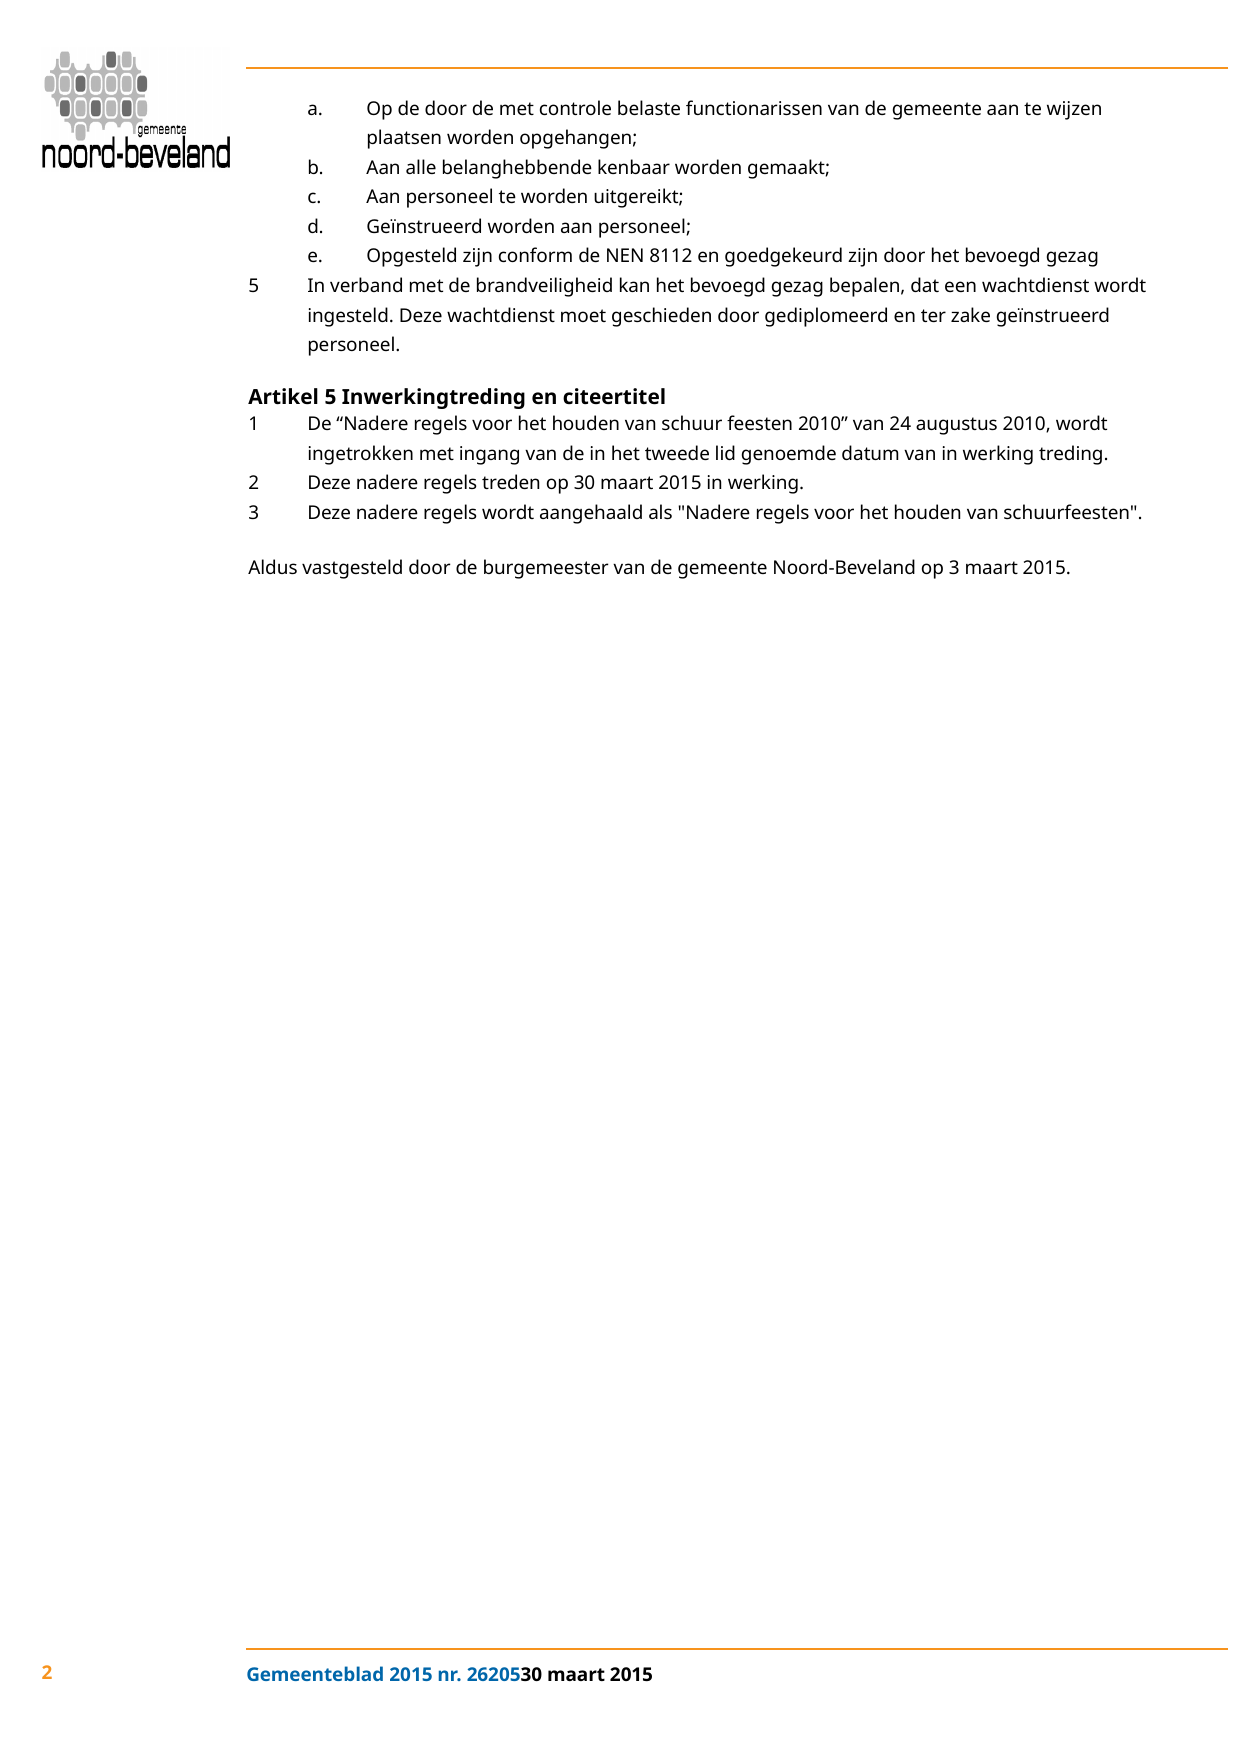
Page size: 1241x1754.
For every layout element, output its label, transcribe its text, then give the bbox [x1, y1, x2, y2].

list In verband met de brandveiligheid kan het bevoegd gezag bepalen, dat een wachtdienst wordt ingesteld. Deze wachtdienst moet geschieden door gediplomeerd en ter zake geïnstrueerd personeel. [248, 272, 1152, 357]
list Geïnstrueerd worden aan personeel; [307, 213, 1152, 239]
text Artikel 5 Inwerkingtreding en citeertitel [248, 382, 1152, 410]
picture [41, 47, 231, 172]
list Deze nadere regels wordt aangehaald als "Nadere regels voor het houden van schuurfeesten". [248, 499, 1152, 525]
text Aldus vastgesteld door de burgemeester van de gemeente Noord-Beveland op 3 maart 2015. [248, 554, 1152, 580]
list Opgesteld zijn conform de NEN 8112 en goedgekeurd zijn door het bevoegd gezag [307, 243, 1152, 268]
list Aan alle belanghebbende kenbaar worden gemaakt; [307, 154, 1152, 180]
list De “Nadere regels voor het houden van schuur feesten 2010” van 24 augustus 2010, wordt ingetrokken met ingang van de in het tweede lid genoemde datum van in werking treding. [248, 410, 1152, 466]
list Deze nadere regels treden op 30 maart 2015 in werking. [248, 469, 1152, 495]
list Aan personeel te worden uitgereikt; [307, 183, 1152, 209]
list Op de door de met controle belaste functionarissen van de gemeente aan te wijzen plaatsen worden opgehangen; [307, 95, 1152, 150]
